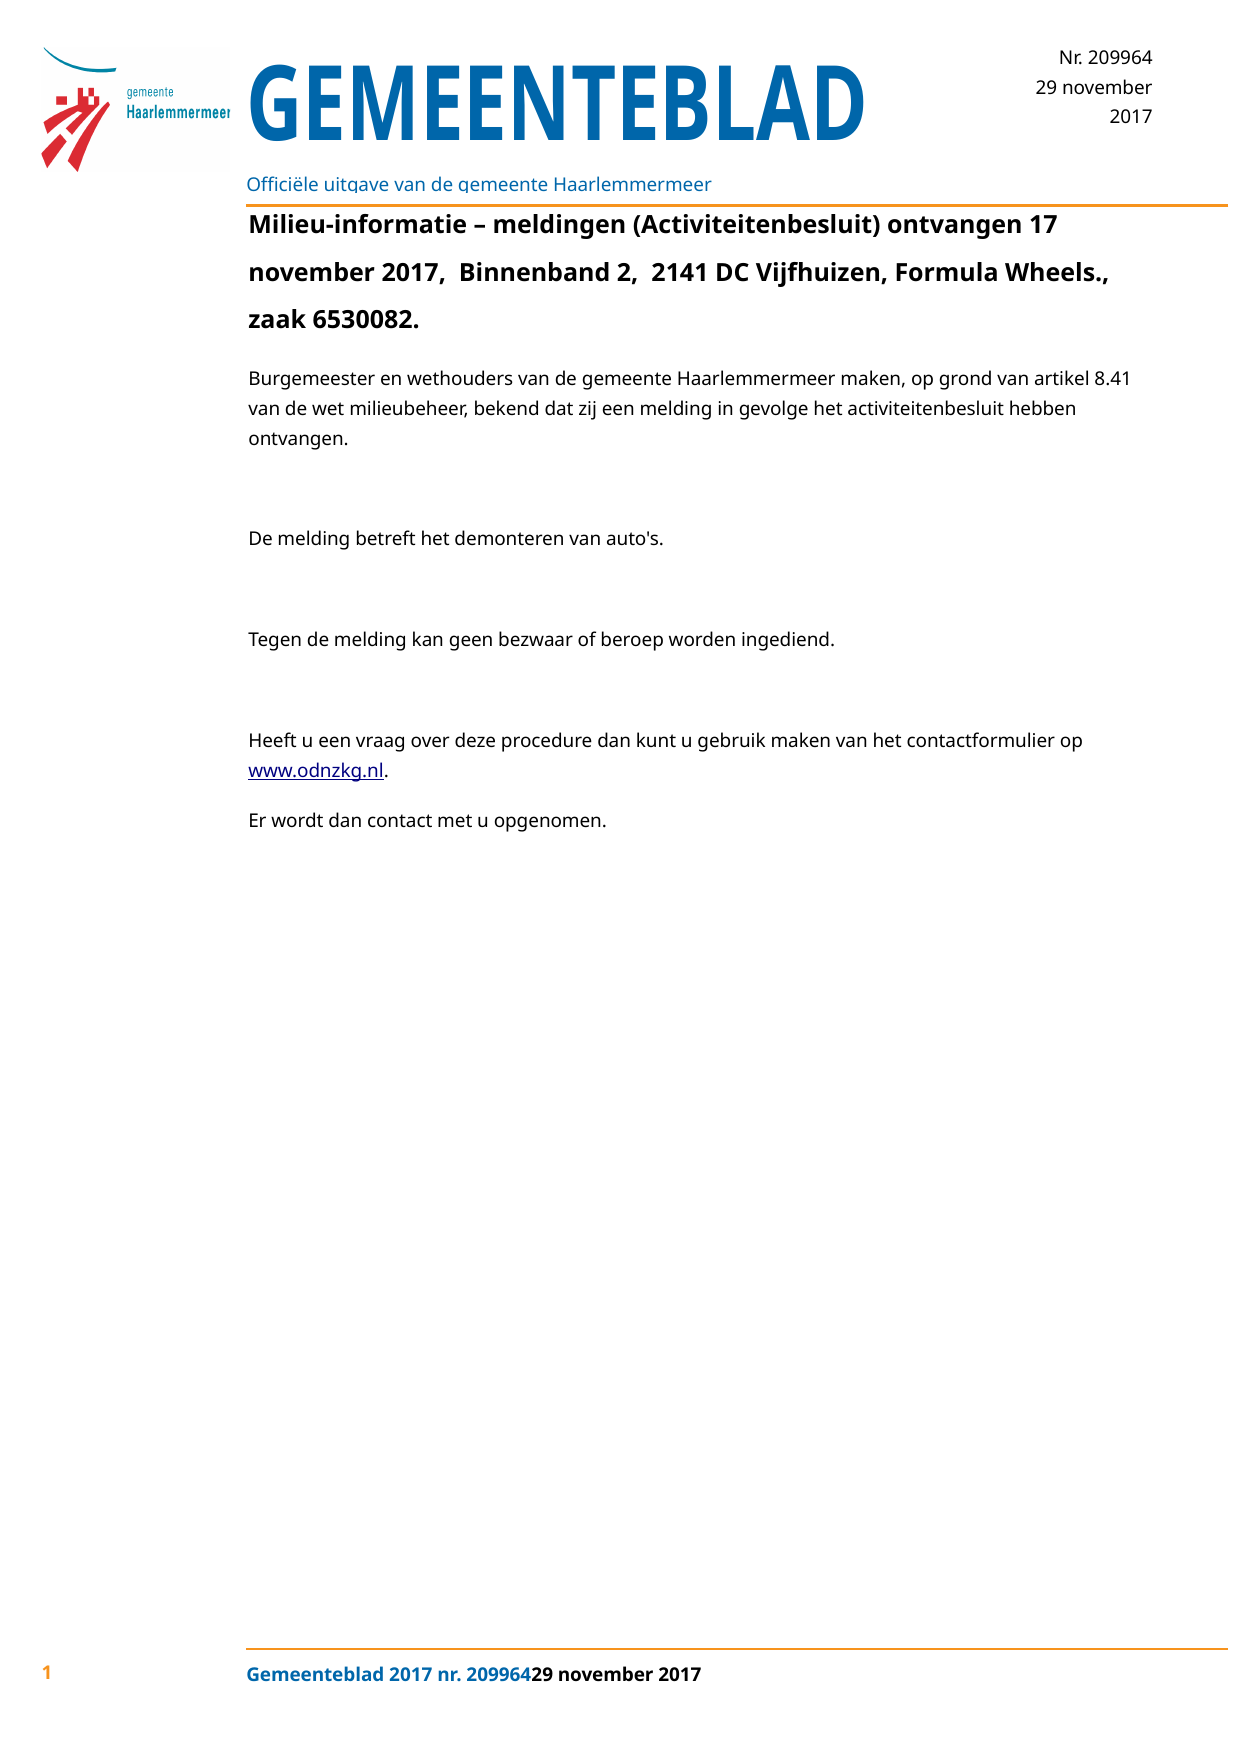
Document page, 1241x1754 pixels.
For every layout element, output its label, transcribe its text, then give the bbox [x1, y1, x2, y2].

text Milieu-informatie – meldingen (Activiteitenbesluit) ontvangen 17 november 2017, Binnenband 2, 2141 DC Vijfhuizen, Formula Wheels., zaak 6530082. [248, 207, 1152, 336]
text Er wordt dan contact met u opgenomen. [248, 807, 1152, 833]
text De melding betreft het demonteren van auto's. [248, 526, 1152, 551]
picture [41, 47, 231, 172]
text Burgemeester en wethouders van de gemeente Haarlemmermeer maken, op grond van artikel 8.41 van de wet milieubeheer, bekend dat zij een melding in gevolge het activiteitenbesluit hebben ontvangen. [248, 366, 1152, 450]
text Heeft u een vraag over deze procedure dan kunt u gebruik maken van het contactformulier op www.odnzkg.nl. [248, 727, 1152, 782]
text Tegen de melding kan geen bezwaar of beroep worden ingediend. [248, 626, 1152, 652]
